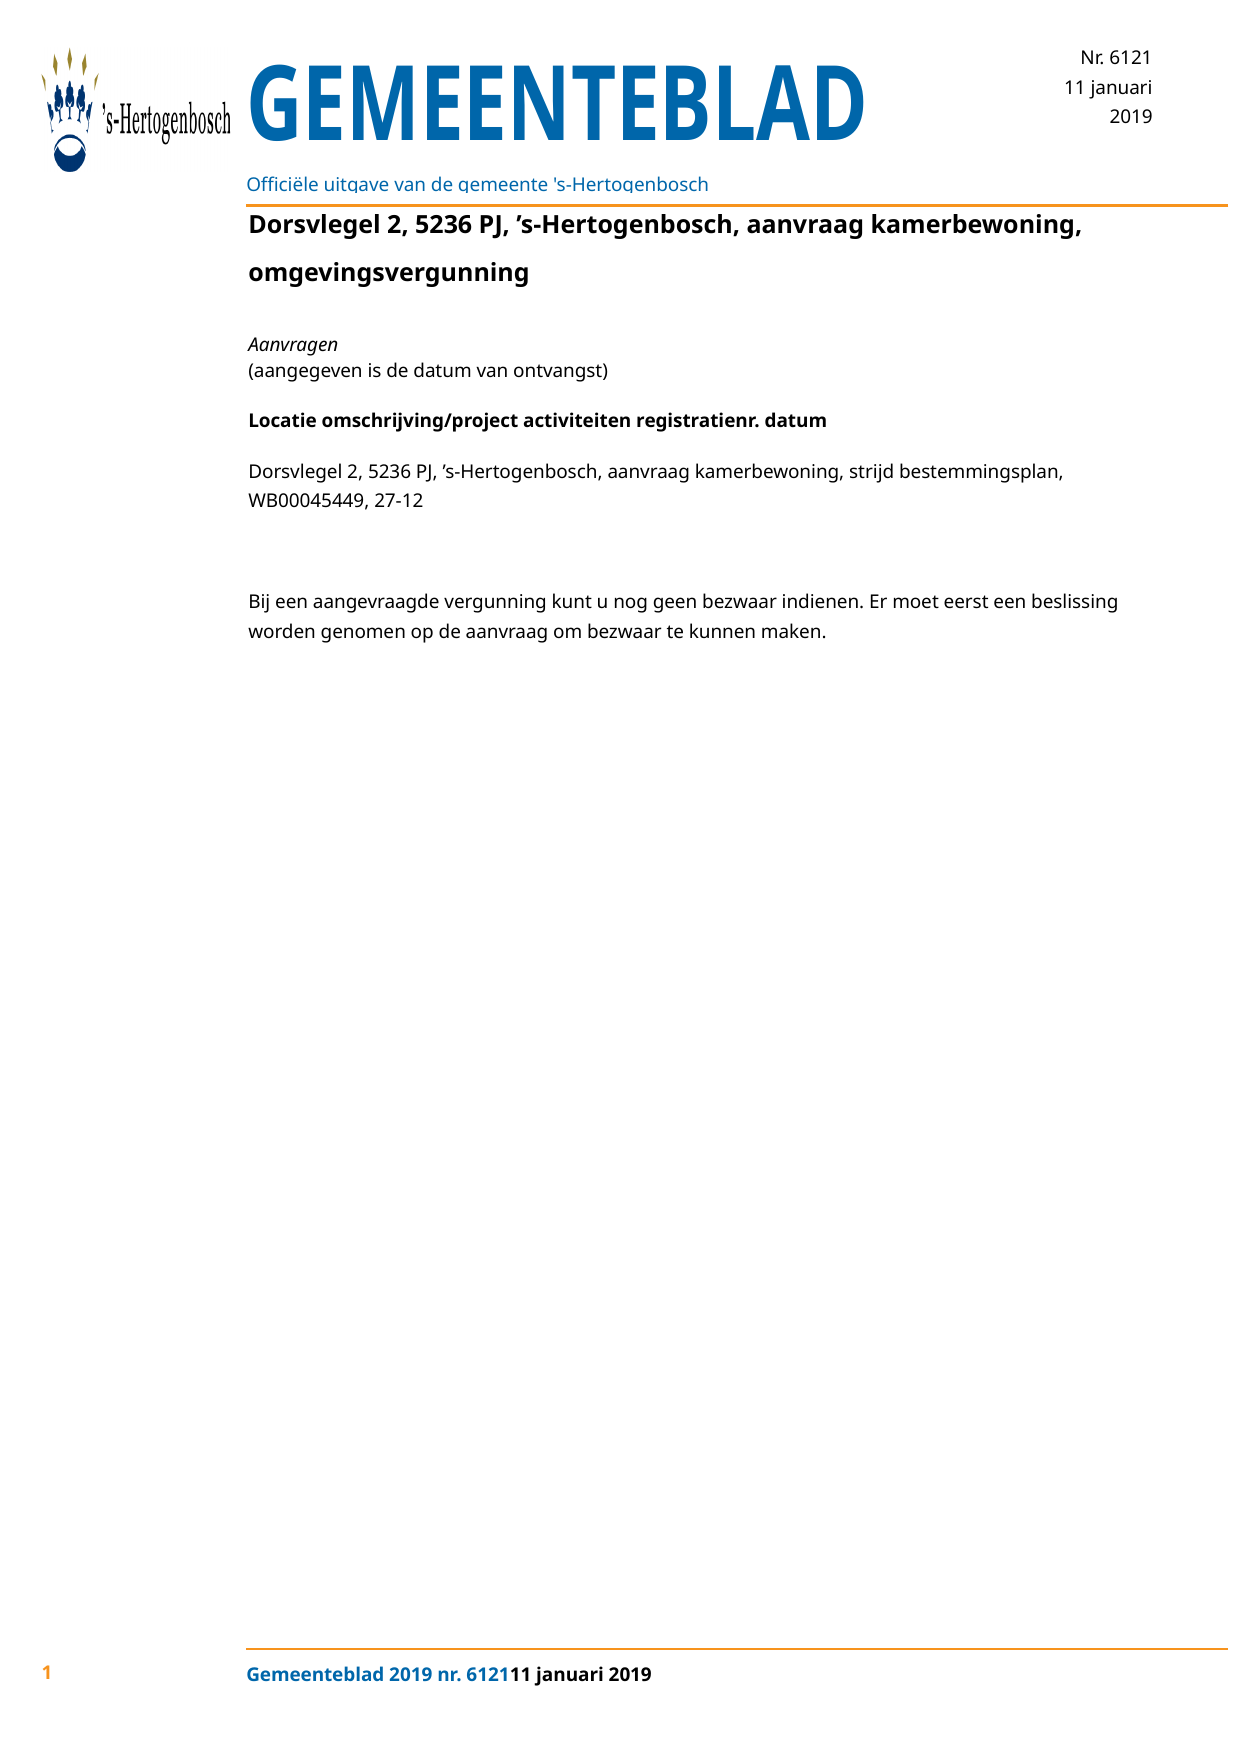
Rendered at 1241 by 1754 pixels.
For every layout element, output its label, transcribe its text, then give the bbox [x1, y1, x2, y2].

text Locatie omschrijving/project activiteiten registratienr. datum [248, 408, 1152, 433]
text Dorsvlegel 2, 5236 PJ, ’s-Hertogenbosch, aanvraag kamerbewoning, strijd bestemmingsplan, WB00045449, 27-12 [248, 458, 1152, 513]
text Bij een aangevraagde vergunning kunt u nog geen bezwaar indienen. Er moet eerst een beslissing worden genomen op de aanvraag om bezwaar te kunnen maken. [248, 588, 1152, 644]
text Aanvragen [248, 331, 1152, 357]
picture [41, 47, 231, 172]
text (aangegeven is de datum van ontvangst) [248, 357, 1152, 383]
text Dorsvlegel 2, 5236 PJ, ’s-Hertogenbosch, aanvraag kamerbewoning, omgevingsvergunning [248, 207, 1152, 288]
